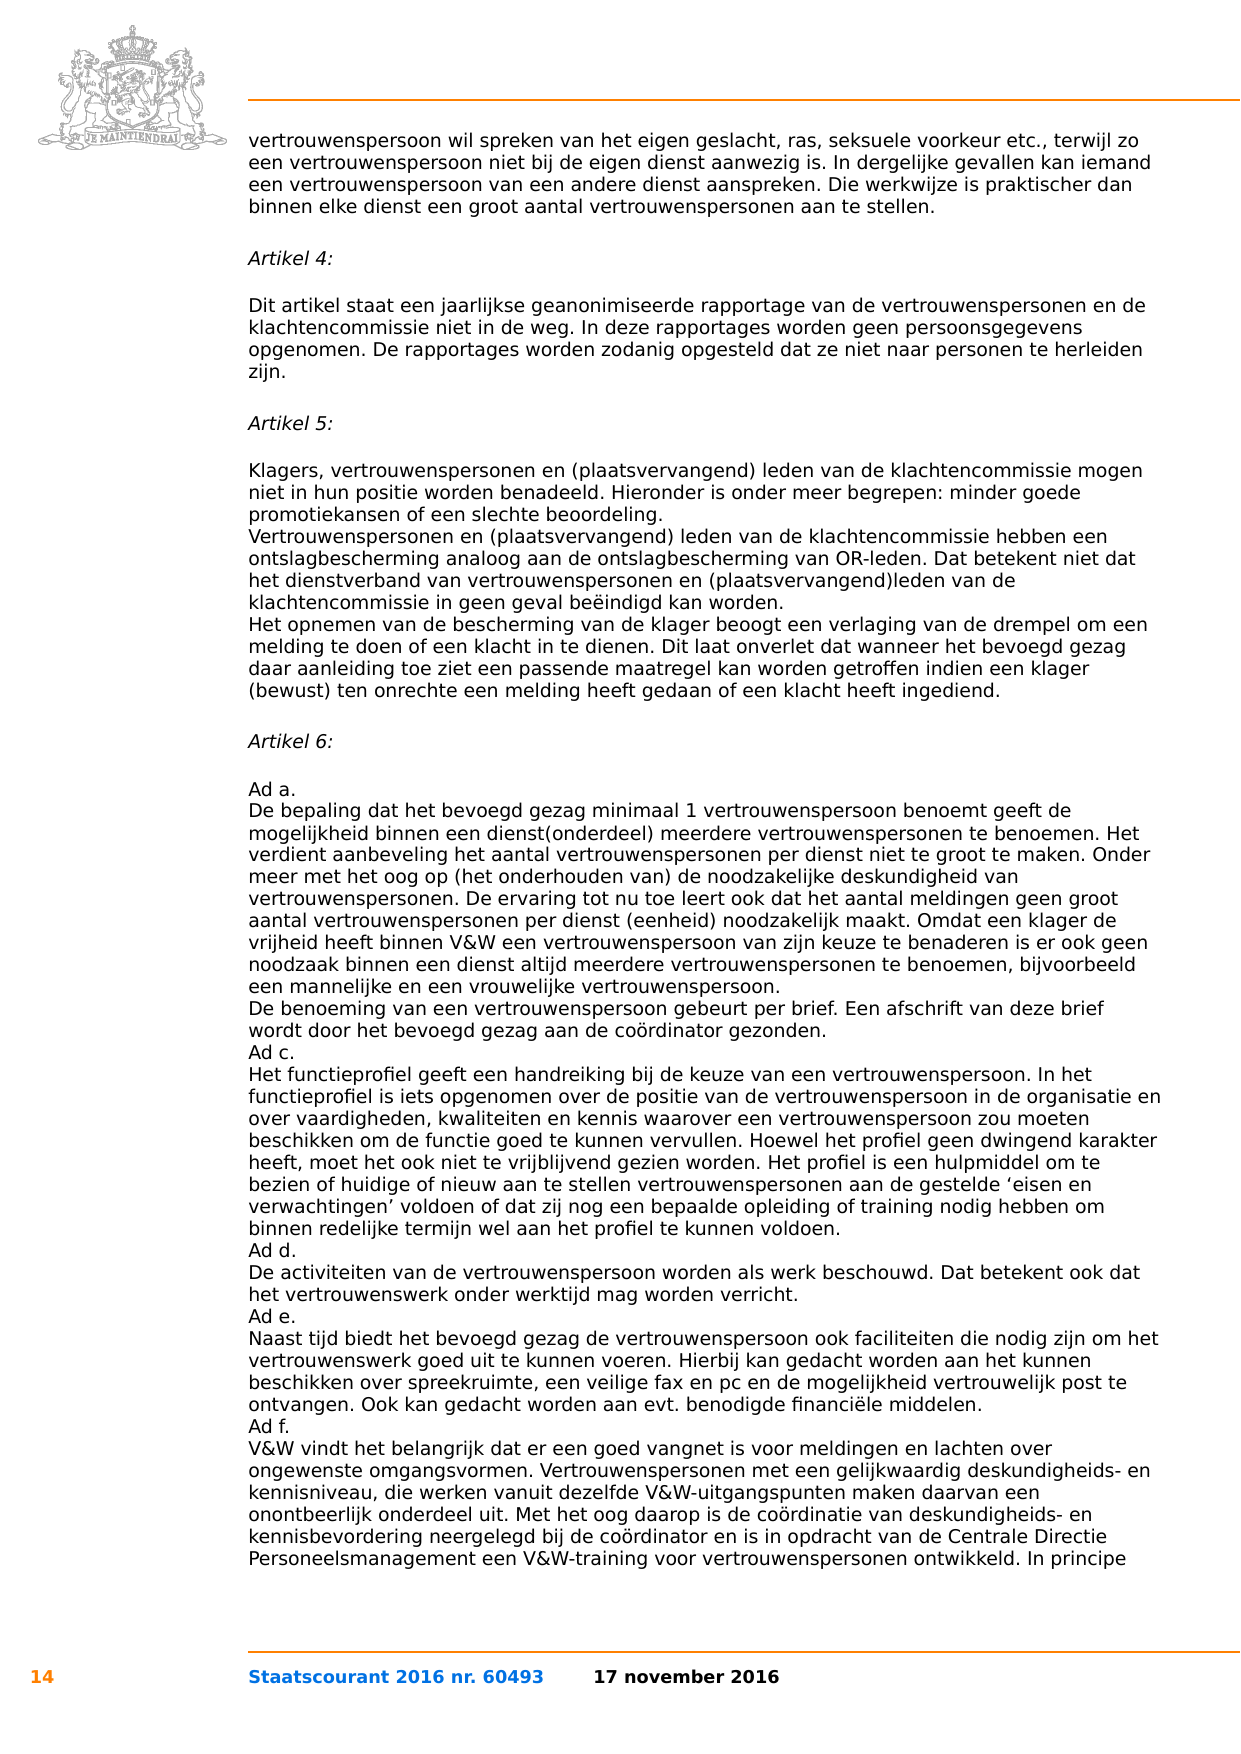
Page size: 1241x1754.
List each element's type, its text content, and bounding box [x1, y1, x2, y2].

text Vertrouwenspersonen en (plaatsvervangend) leden van de klachtencommissie hebben een ontslagbescherming analoog aan de ontslagbescherming van OR-leden. Dat betekent niet dat het dienstverband van vertrouwenspersonen en (plaatsvervangend)leden van de klachtencommissie in geen geval beëindigd kan worden. [248, 526, 1163, 613]
text Naast tijd biedt het bevoegd gezag de vertrouwenspersoon ook faciliteiten die nodig zijn om het vertrouwenswerk goed uit te kunnen voeren. Hierbij kan gedacht worden aan het kunnen beschikken over spreekruimte, een veilige fax en pc en de mogelijkheid vertrouwelijk post te ontvangen. Ook kan gedacht worden aan evt. benodigde financiële middelen. [248, 1328, 1163, 1416]
subtitle Artikel 6: [248, 731, 1163, 753]
subtitle Artikel 5: [248, 413, 1163, 435]
text Ad a. [248, 778, 1163, 800]
picture [38, 25, 227, 150]
text Ad e. [248, 1306, 1163, 1328]
text De benoeming van een vertrouwenspersoon gebeurt per brief. Een afschrift van deze brief wordt door het bevoegd gezag aan de coördinator gezonden. [248, 998, 1163, 1042]
text V&W vindt het belangrijk dat er een goed vangnet is voor meldingen en lachten over ongewenste omgangsvormen. Vertrouwenspersonen met een gelijkwaardig deskundigheids- en kennisniveau, die werken vanuit dezelfde V&W-uitgangspunten maken daarvan een onontbeerlijk onderdeel uit. Met het oog daarop is de coördinatie van deskundigheids- en kennisbevordering neergelegd bij de coördinator en is in opdracht van de Centrale Directie Personeelsmanagement een V&W-training voor vertrouwenspersonen ontwikkeld. In principe [248, 1438, 1163, 1570]
text De activiteiten van de vertrouwenspersoon worden als werk beschouwd. Dat betekent ook dat het vertrouwenswerk onder werktijd mag worden verricht. [248, 1262, 1163, 1306]
text Ad f. [248, 1416, 1163, 1438]
subtitle Artikel 4: [248, 248, 1163, 270]
text Klagers, vertrouwenspersonen en (plaatsvervangend) leden van de klachtencommissie mogen niet in hun positie worden benadeeld. Hieronder is onder meer begrepen: minder goede promotiekansen of een slechte beoordeling. [248, 460, 1163, 526]
text Ad d. [248, 1240, 1163, 1262]
text Het functieprofiel geeft een handreiking bij de keuze van een vertrouwenspersoon. In het functieprofiel is iets opgenomen over de positie van de vertrouwenspersoon in de organisatie en over vaardigheden, kwaliteiten en kennis waarover een vertrouwenspersoon zou moeten beschikken om de functie goed te kunnen vervullen. Hoewel het profiel geen dwingend karakter heeft, moet het ook niet te vrijblijvend gezien worden. Het profiel is een hulpmiddel om te bezien of huidige of nieuw aan te stellen vertrouwenspersonen aan de gestelde ‘eisen en verwachtingen’ voldoen of dat zij nog een bepaalde opleiding of training nodig hebben om binnen redelijke termijn wel aan het profiel te kunnen voldoen. [248, 1064, 1163, 1240]
text Het opnemen van de bescherming van de klager beoogt een verlaging van de drempel om een melding te doen of een klacht in te dienen. Dit laat onverlet dat wanneer het bevoegd gezag daar aanleiding toe ziet een passende maatregel kan worden getroffen indien een klager (bewust) ten onrechte een melding heeft gedaan of een klacht heeft ingediend. [248, 613, 1163, 701]
text De bepaling dat het bevoegd gezag minimaal 1 vertrouwenspersoon benoemt geeft de mogelijkheid binnen een dienst(onderdeel) meerdere vertrouwenspersonen te benoemen. Het verdient aanbeveling het aantal vertrouwenspersonen per dienst niet te groot te maken. Onder meer met het oog op (het onderhouden van) de noodzakelijke deskundigheid van vertrouwenspersonen. De ervaring tot nu toe leert ook dat het aantal meldingen geen groot aantal vertrouwenspersonen per dienst (eenheid) noodzakelijk maakt. Omdat een klager de vrijheid heeft binnen V&W een vertrouwenspersoon van zijn keuze te benaderen is er ook geen noodzaak binnen een dienst altijd meerdere vertrouwenspersonen te benoemen, bijvoorbeeld een mannelijke en een vrouwelijke vertrouwenspersoon. [248, 800, 1163, 998]
text vertrouwenspersoon wil spreken van het eigen geslacht, ras, seksuele voorkeur etc., terwijl zo een vertrouwenspersoon niet bij de eigen dienst aanwezig is. In dergelijke gevallen kan iemand een vertrouwenspersoon van een andere dienst aanspreken. Die werkwijze is praktischer dan binnen elke dienst een groot aantal vertrouwenspersonen aan te stellen. [248, 130, 1163, 218]
text Dit artikel staat een jaarlijkse geanonimiseerde rapportage van de vertrouwenspersonen en de klachtencommissie niet in de weg. In deze rapportages worden geen persoonsgegevens opgenomen. De rapportages worden zodanig opgesteld dat ze niet naar personen te herleiden zijn. [248, 295, 1163, 383]
text Ad c. [248, 1042, 1163, 1064]
